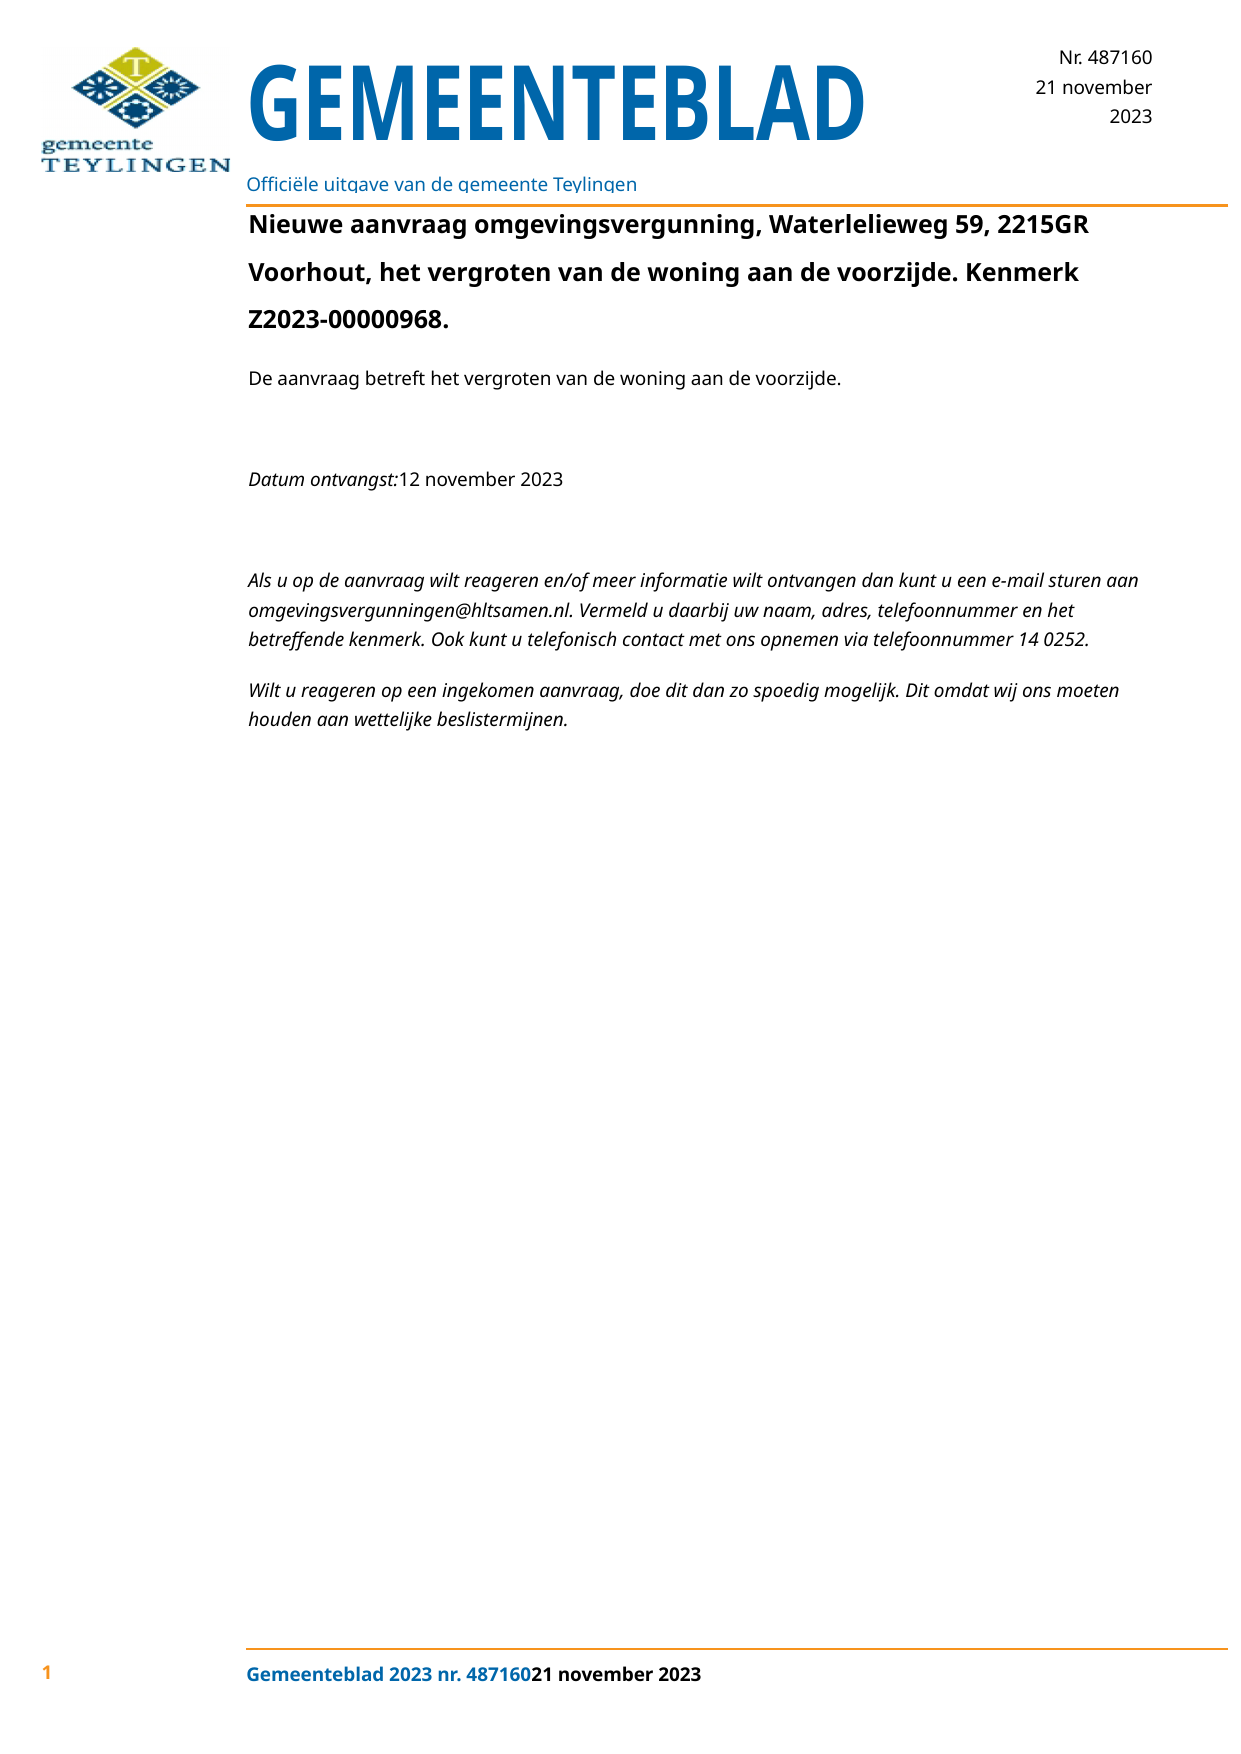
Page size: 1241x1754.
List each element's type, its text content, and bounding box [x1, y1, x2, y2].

text Wilt u reageren op een ingekomen aanvraag, doe dit dan zo spoedig mogelijk. Dit omdat wij ons moeten houden aan wettelijke beslistermijnen. [248, 677, 1152, 732]
text Datum ontvangst:12 november 2023 [248, 466, 1152, 492]
text Nieuwe aanvraag omgevingsvergunning, Waterlelieweg 59, 2215GR Voorhout, het vergroten van de woning aan de voorzijde. Kenmerk Z2023-00000968. [248, 207, 1152, 336]
text De aanvraag betreft het vergroten van de woning aan de voorzijde. [248, 366, 1152, 391]
text Als u op de aanvraag wilt reageren en/of meer informatie wilt ontvangen dan kunt u een e-mail sturen aan omgevingsvergunningen@hltsamen.nl. Vermeld u daarbij uw naam, adres, telefoonnummer en het betreffende kenmerk. Ook kunt u telefonisch contact met ons opnemen via telefoonnummer 14 0252. [248, 567, 1152, 652]
picture [41, 47, 231, 172]
